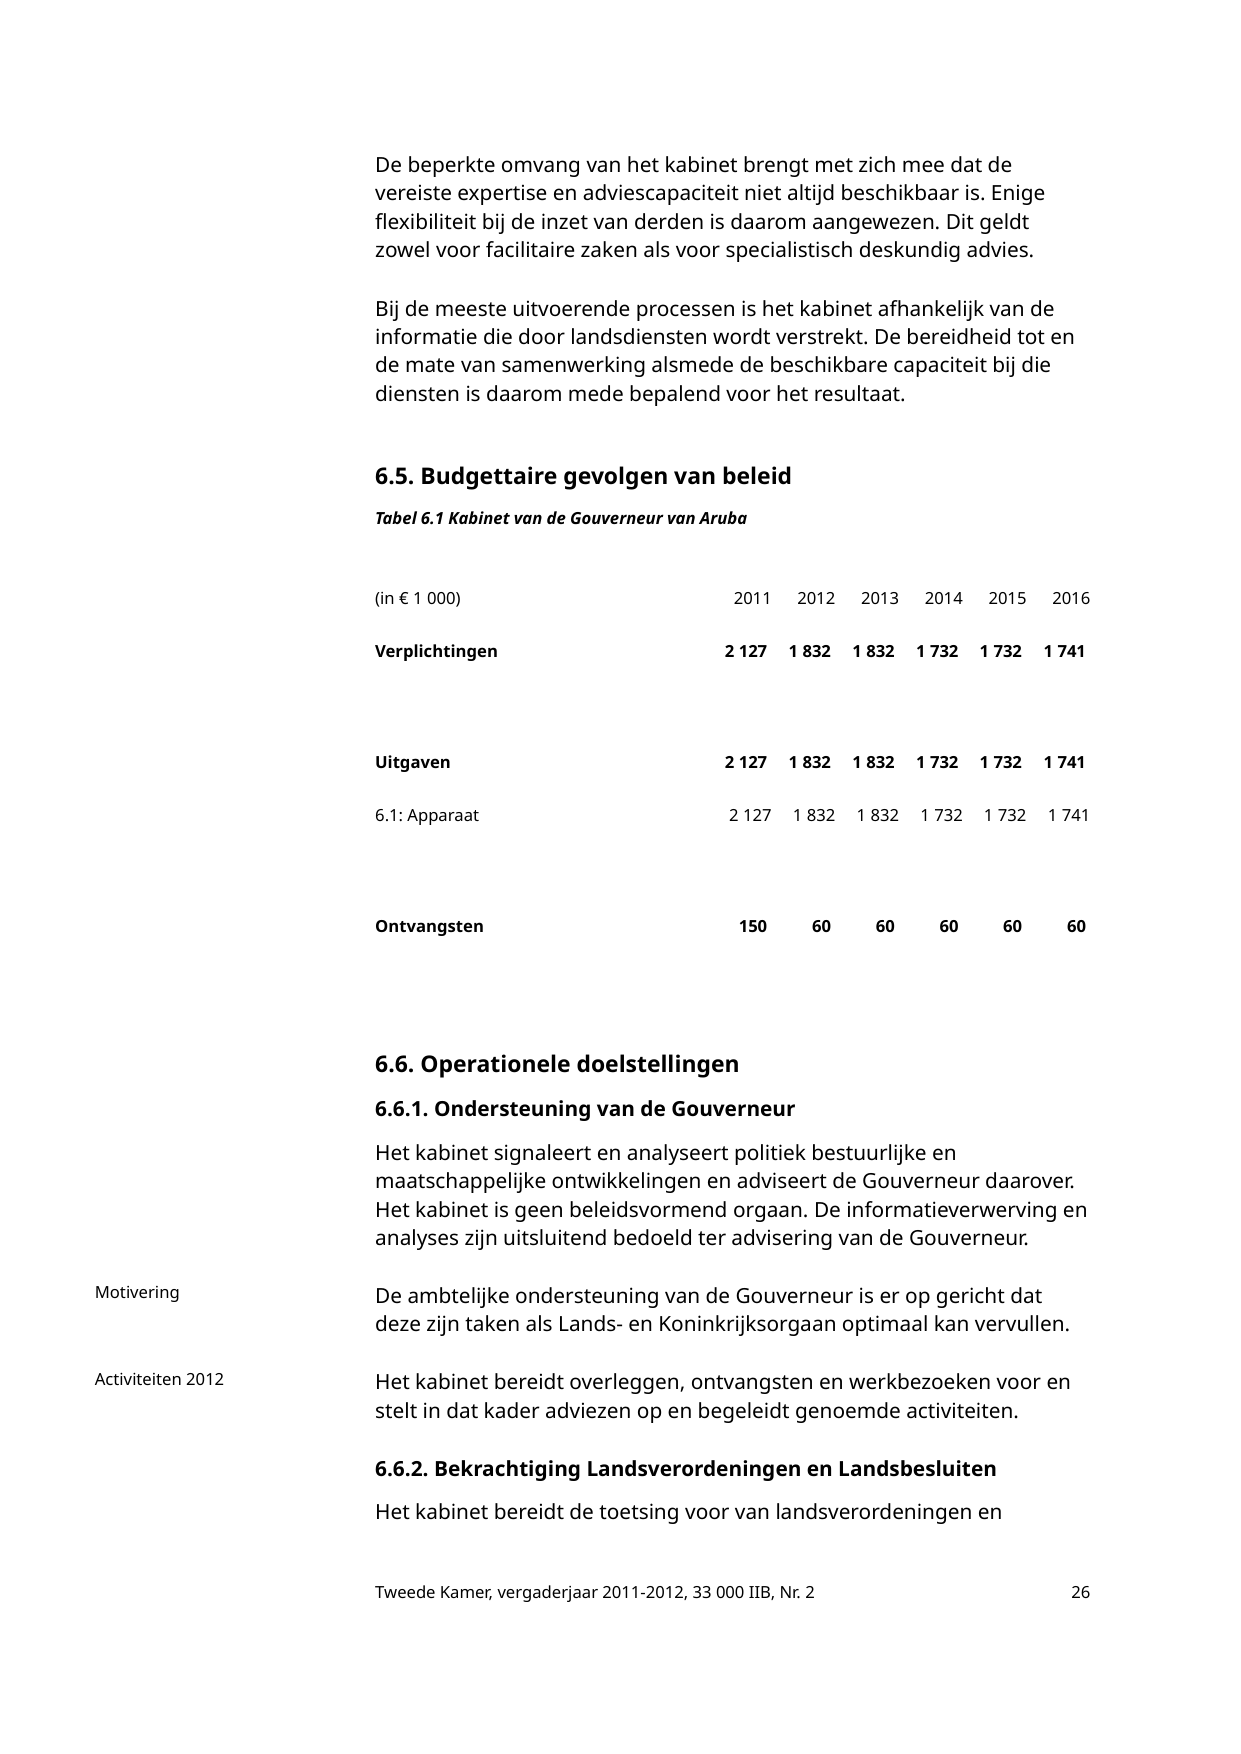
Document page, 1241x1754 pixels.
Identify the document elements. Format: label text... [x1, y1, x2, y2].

table_cell 60 [899, 915, 963, 967]
table_header 2011 [708, 587, 771, 639]
table_cell 1 732 [963, 751, 1026, 803]
table_cell [708, 856, 771, 914]
table_cell [963, 856, 1026, 914]
table_cell 60 [771, 915, 835, 967]
text De ambtelijke ondersteuning van de Gouverneur is er op gericht dat deze zijn taken als Lands- en Koninkrijksorgaan optimaal kan vervullen. [375, 1281, 1090, 1338]
table_cell 1 741 [1026, 640, 1090, 692]
table_cell 2 127 [708, 804, 771, 856]
table_cell [771, 692, 835, 751]
table_cell [899, 856, 963, 914]
table_cell [899, 692, 963, 751]
text Motivering [94, 1281, 328, 1304]
table_header 2013 [835, 587, 899, 639]
table_cell 1 741 [1026, 751, 1090, 803]
text Activiteiten 2012 [94, 1367, 328, 1390]
text Het kabinet bereidt de toetsing voor van landsverordeningen en [375, 1497, 1090, 1526]
table_header 2015 [963, 587, 1026, 639]
text Het kabinet signaleert en analyseert politiek bestuurlijke en maatschappelijke ontwikkelingen en adviseert de Gouverneur daarover. Het kabinet is geen beleidsvormend orgaan. De informatieverwerving en analyses zijn uitsluitend bedoeld ter advisering van de Gouverneur. [375, 1138, 1090, 1252]
table_cell 2 127 [708, 640, 771, 692]
table_cell 1 832 [771, 751, 835, 803]
table_cell 1 732 [899, 640, 963, 692]
table_cell 150 [708, 915, 771, 967]
table_cell 2 127 [708, 751, 771, 803]
table_cell 1 741 [1026, 804, 1090, 856]
table_cell Uitgaven [375, 751, 708, 803]
text Bij de meeste uitvoerende processen is het kabinet afhankelijk van de informatie die door landsdiensten wordt verstrekt. De bereidheid tot en de mate van samenwerking alsmede de beschikbare capaciteit bij die diensten is daarom mede bepalend voor het resultaat. [375, 294, 1090, 407]
subtitle 6.6. Operationele doelstellingen [375, 1048, 1090, 1079]
table_cell 60 [835, 915, 899, 967]
table_header 2012 [771, 587, 835, 639]
text Tabel 6.1 Kabinet van de Gouverneur van Aruba [375, 506, 1090, 529]
text Het kabinet bereidt overleggen, ontvangsten en werkbezoeken voor en stelt in dat kader adviezen op en begeleidt genoemde activiteiten. [375, 1367, 1090, 1424]
table_cell Verplichtingen [375, 640, 708, 692]
table_cell [963, 692, 1026, 751]
table_cell 1 732 [899, 804, 963, 856]
table_cell [835, 692, 899, 751]
table_cell [375, 856, 708, 914]
table_cell 1 832 [835, 751, 899, 803]
table_cell [771, 856, 835, 914]
table_cell [835, 856, 899, 914]
text 6.6.1. Ondersteuning van de Gouverneur [375, 1094, 1090, 1123]
subtitle 6.5. Budgettaire gevolgen van beleid [375, 460, 1090, 491]
table_cell 6.1: Apparaat [375, 804, 708, 856]
table_cell 1 832 [835, 640, 899, 692]
table_header 2014 [899, 587, 963, 639]
table_header 2016 [1026, 587, 1090, 639]
text De beperkte omvang van het kabinet brengt met zich mee dat de vereiste expertise en adviescapaciteit niet altijd beschikbaar is. Enige flexibiliteit bij de inzet van derden is daarom aangewezen. Dit geldt zowel voor facilitaire zaken als voor specialistisch deskundig advies. [375, 150, 1090, 264]
table_cell 1 832 [771, 804, 835, 856]
table_cell 1 832 [771, 640, 835, 692]
table_header (in € 1 000) [375, 587, 708, 639]
table_cell 60 [963, 915, 1026, 967]
table_cell [375, 692, 708, 751]
table_cell [708, 692, 771, 751]
table_cell 1 832 [835, 804, 899, 856]
table_cell [1026, 856, 1090, 914]
table_cell 1 732 [963, 640, 1026, 692]
table_cell 60 [1026, 915, 1090, 967]
table_cell 1 732 [899, 751, 963, 803]
text 6.6.2. Bekrachtiging Landsverordeningen en Landsbesluiten [375, 1454, 1090, 1482]
table_cell 1 732 [963, 804, 1026, 856]
table_cell [1026, 692, 1090, 751]
table_cell Ontvangsten [375, 915, 708, 967]
